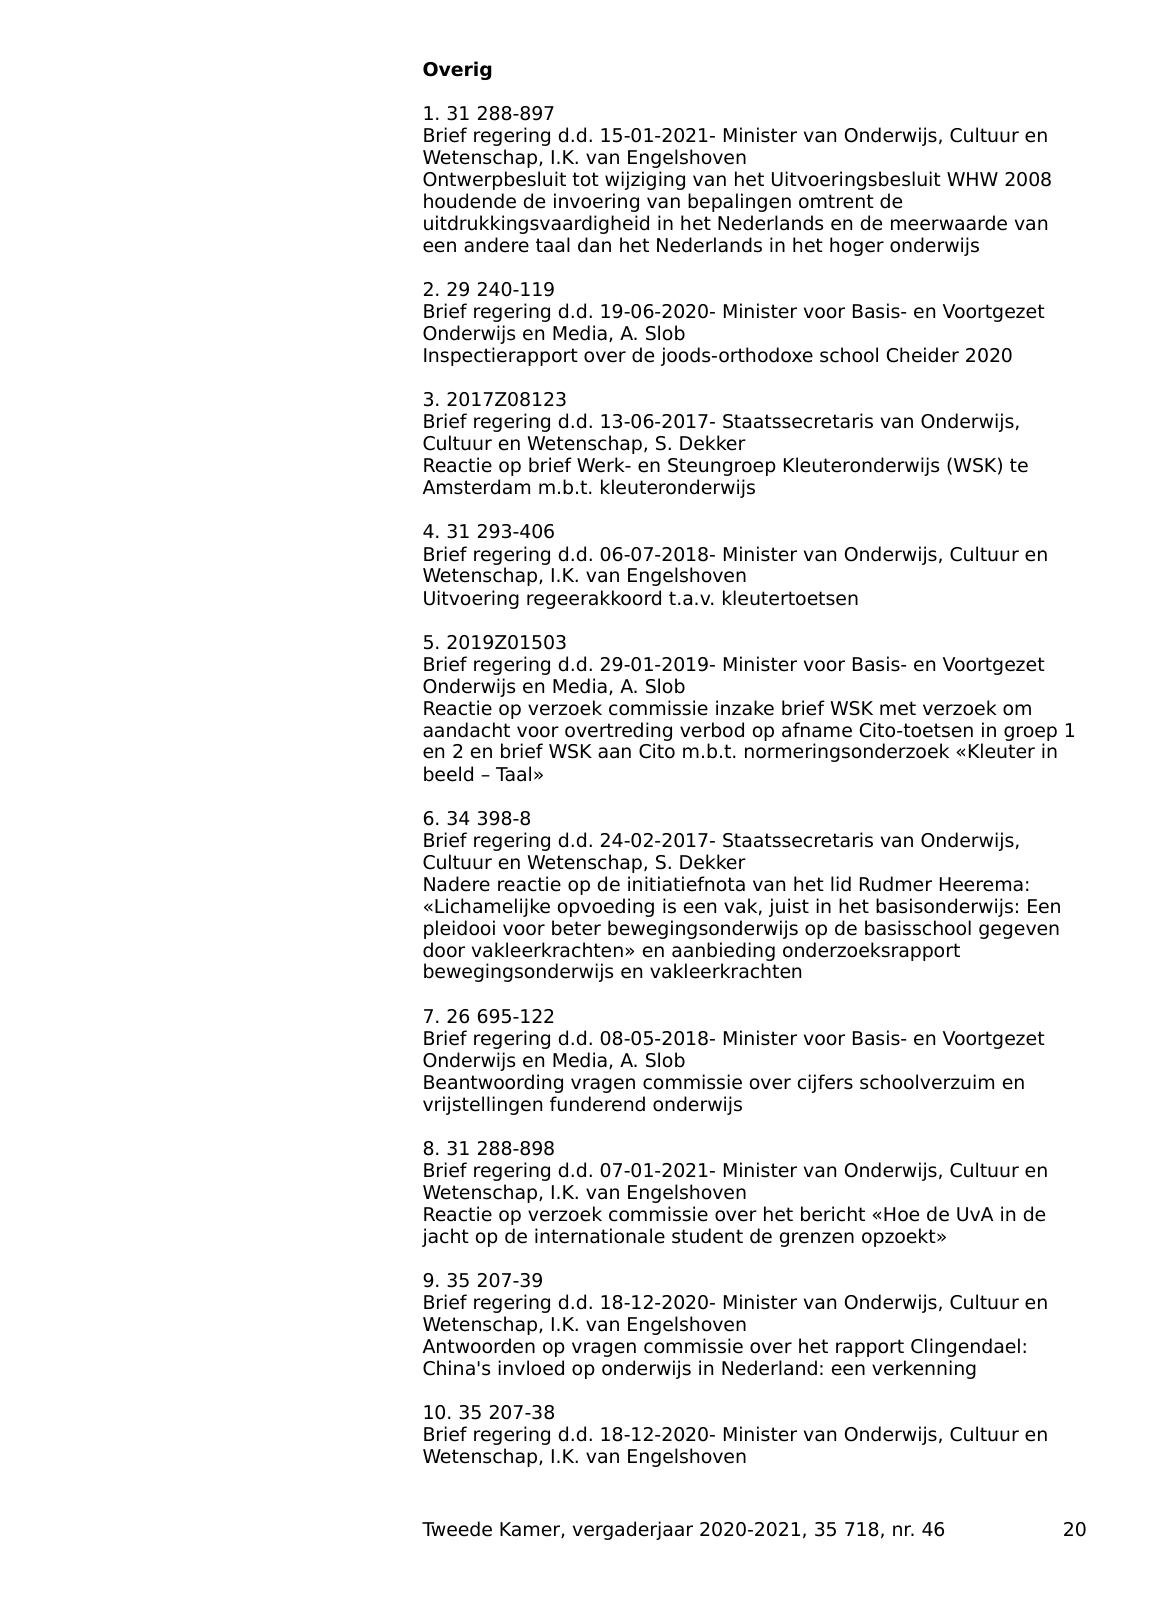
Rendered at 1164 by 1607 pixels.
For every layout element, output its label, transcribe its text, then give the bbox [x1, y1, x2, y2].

text 1. 31 288-897 [422, 103, 1087, 125]
text 5. 2019Z01503 [422, 632, 1087, 653]
text 4. 31 293-406 [422, 521, 1087, 543]
text Brief regering d.d. 15-01-2021- Minister van Onderwijs, Cultuur en Wetenschap, I.K. van Engelshoven [422, 125, 1087, 169]
text Beantwoording vragen commissie over cijfers schoolverzuim en vrijstellingen funderend onderwijs [422, 1072, 1087, 1116]
text Uitvoering regeerakkoord t.a.v. kleutertoetsen [422, 587, 1087, 609]
text 10. 35 207-38 [422, 1402, 1087, 1424]
text Brief regering d.d. 19-06-2020- Minister voor Basis- en Voortgezet Onderwijs en Media, A. Slob [422, 301, 1087, 345]
text Brief regering d.d. 07-01-2021- Minister van Onderwijs, Cultuur en Wetenschap, I.K. van Engelshoven [422, 1160, 1087, 1204]
text Brief regering d.d. 18-12-2020- Minister van Onderwijs, Cultuur en Wetenschap, I.K. van Engelshoven [422, 1424, 1087, 1468]
text Brief regering d.d. 08-05-2018- Minister voor Basis- en Voortgezet Onderwijs en Media, A. Slob [422, 1028, 1087, 1072]
text Nadere reactie op de initiatiefnota van het lid Rudmer Heerema: «Lichamelijke opvoeding is een vak, juist in het basisonderwijs: Een pleidooi voor beter bewegingsonderwijs op de basisschool gegeven door vakleerkrachten» en aanbieding onderzoeksrapport bewegingsonderwijs en vakleerkrachten [422, 873, 1087, 983]
text Brief regering d.d. 06-07-2018- Minister van Onderwijs, Cultuur en Wetenschap, I.K. van Engelshoven [422, 543, 1087, 587]
text Antwoorden op vragen commissie over het rapport Clingendael: China's invloed op onderwijs in Nederland: een verkenning [422, 1336, 1087, 1380]
text Brief regering d.d. 24-02-2017- Staatssecretaris van Onderwijs, Cultuur en Wetenschap, S. Dekker [422, 829, 1087, 873]
text 3. 2017Z08123 [422, 389, 1087, 411]
text Inspectierapport over de joods-orthodoxe school Cheider 2020 [422, 345, 1087, 367]
text Ontwerpbesluit tot wijziging van het Uitvoeringsbesluit WHW 2008 houdende de invoering van bepalingen omtrent de uitdrukkingsvaardigheid in het Nederlands en de meerwaarde van een andere taal dan het Nederlands in het hoger onderwijs [422, 169, 1087, 257]
subtitle Overig [422, 59, 1087, 81]
text 2. 29 240-119 [422, 279, 1087, 301]
text Brief regering d.d. 29-01-2019- Minister voor Basis- en Voortgezet Onderwijs en Media, A. Slob [422, 653, 1087, 697]
text Reactie op brief Werk- en Steungroep Kleuteronderwijs (WSK) te Amsterdam m.b.t. kleuteronderwijs [422, 455, 1087, 499]
text Reactie op verzoek commissie over het bericht «Hoe de UvA in de jacht op de internationale student de grenzen opzoekt» [422, 1204, 1087, 1248]
text 8. 31 288-898 [422, 1138, 1087, 1160]
text 6. 34 398-8 [422, 808, 1087, 829]
text 7. 26 695-122 [422, 1006, 1087, 1028]
text Brief regering d.d. 18-12-2020- Minister van Onderwijs, Cultuur en Wetenschap, I.K. van Engelshoven [422, 1292, 1087, 1336]
text Brief regering d.d. 13-06-2017- Staatssecretaris van Onderwijs, Cultuur en Wetenschap, S. Dekker [422, 411, 1087, 455]
text Reactie op verzoek commissie inzake brief WSK met verzoek om aandacht voor overtreding verbod op afname Cito-toetsen in groep 1 en 2 en brief WSK aan Cito m.b.t. normeringsonderzoek «Kleuter in beeld – Taal» [422, 697, 1087, 785]
text 9. 35 207-39 [422, 1270, 1087, 1292]
